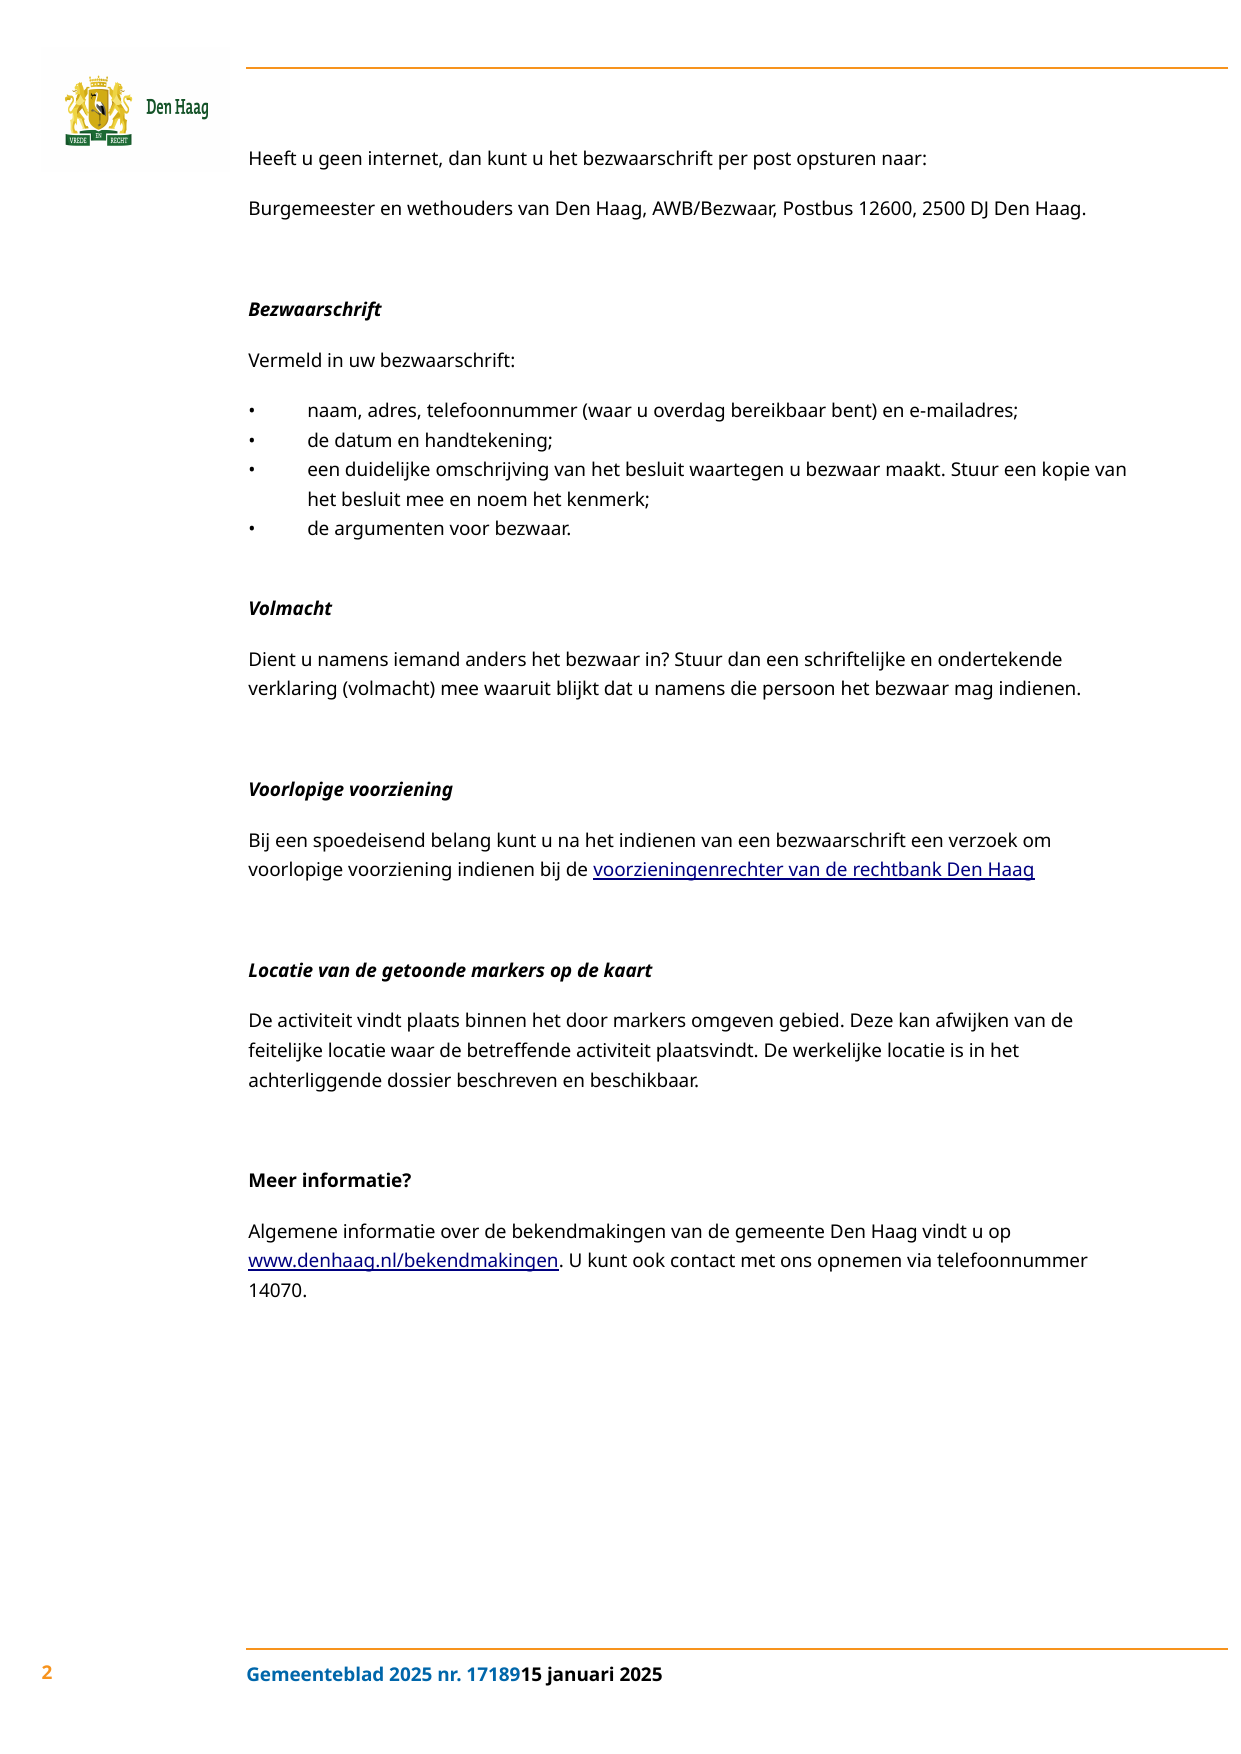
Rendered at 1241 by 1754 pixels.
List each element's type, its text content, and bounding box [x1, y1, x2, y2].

list de argumenten voor bezwaar. [248, 516, 1152, 541]
text Algemene informatie over de bekendmakingen van de gemeente Den Haag vindt u op www.denhaag.nl/bekendmakingen. U kunt ook contact met ons opnemen via telefoonnummer 14070. [248, 1218, 1152, 1303]
text Voorlopige voorziening [248, 776, 1152, 802]
text Locatie van de getoonde markers op de kaart [248, 957, 1152, 983]
text Bezwaarschrift [248, 296, 1152, 322]
picture [41, 47, 231, 172]
text Burgemeester en wethouders van Den Haag, AWB/Bezwaar, Postbus 12600, 2500 DJ Den Haag. [248, 196, 1152, 221]
text Heeft u geen internet, dan kunt u het bezwaarschrift per post opsturen naar: [248, 145, 1152, 171]
list de datum en handtekening; [248, 427, 1152, 453]
text Volmacht [248, 596, 1152, 621]
list een duidelijke omschrijving van het besluit waartegen u bezwaar maakt. Stuur een kopie van het besluit mee en noem het kenmerk; [248, 456, 1152, 512]
text Meer informatie? [248, 1168, 1152, 1193]
text De activiteit vindt plaats binnen het door markers omgeven gebied. Deze kan afwijken van de feitelijke locatie waar de betreffende activiteit plaatsvindt. De werkelijke locatie is in het achterliggende dossier beschreven en beschikbaar. [248, 1008, 1152, 1093]
list naam, adres, telefoonnummer (waar u overdag bereikbaar bent) en e-mailadres; [248, 397, 1152, 423]
text Dient u namens iemand anders het bezwaar in? Stuur dan een schriftelijke en ondertekende verklaring (volmacht) mee waaruit blijkt dat u namens die persoon het bezwaar mag indienen. [248, 646, 1152, 701]
text Vermeld in uw bezwaarschrift: [248, 347, 1152, 373]
text Bij een spoedeisend belang kunt u na het indienen van een bezwaarschrift een verzoek om voorlopige voorziening indienen bij de voorzieningenrechter van de rechtbank Den Haag [248, 827, 1152, 882]
